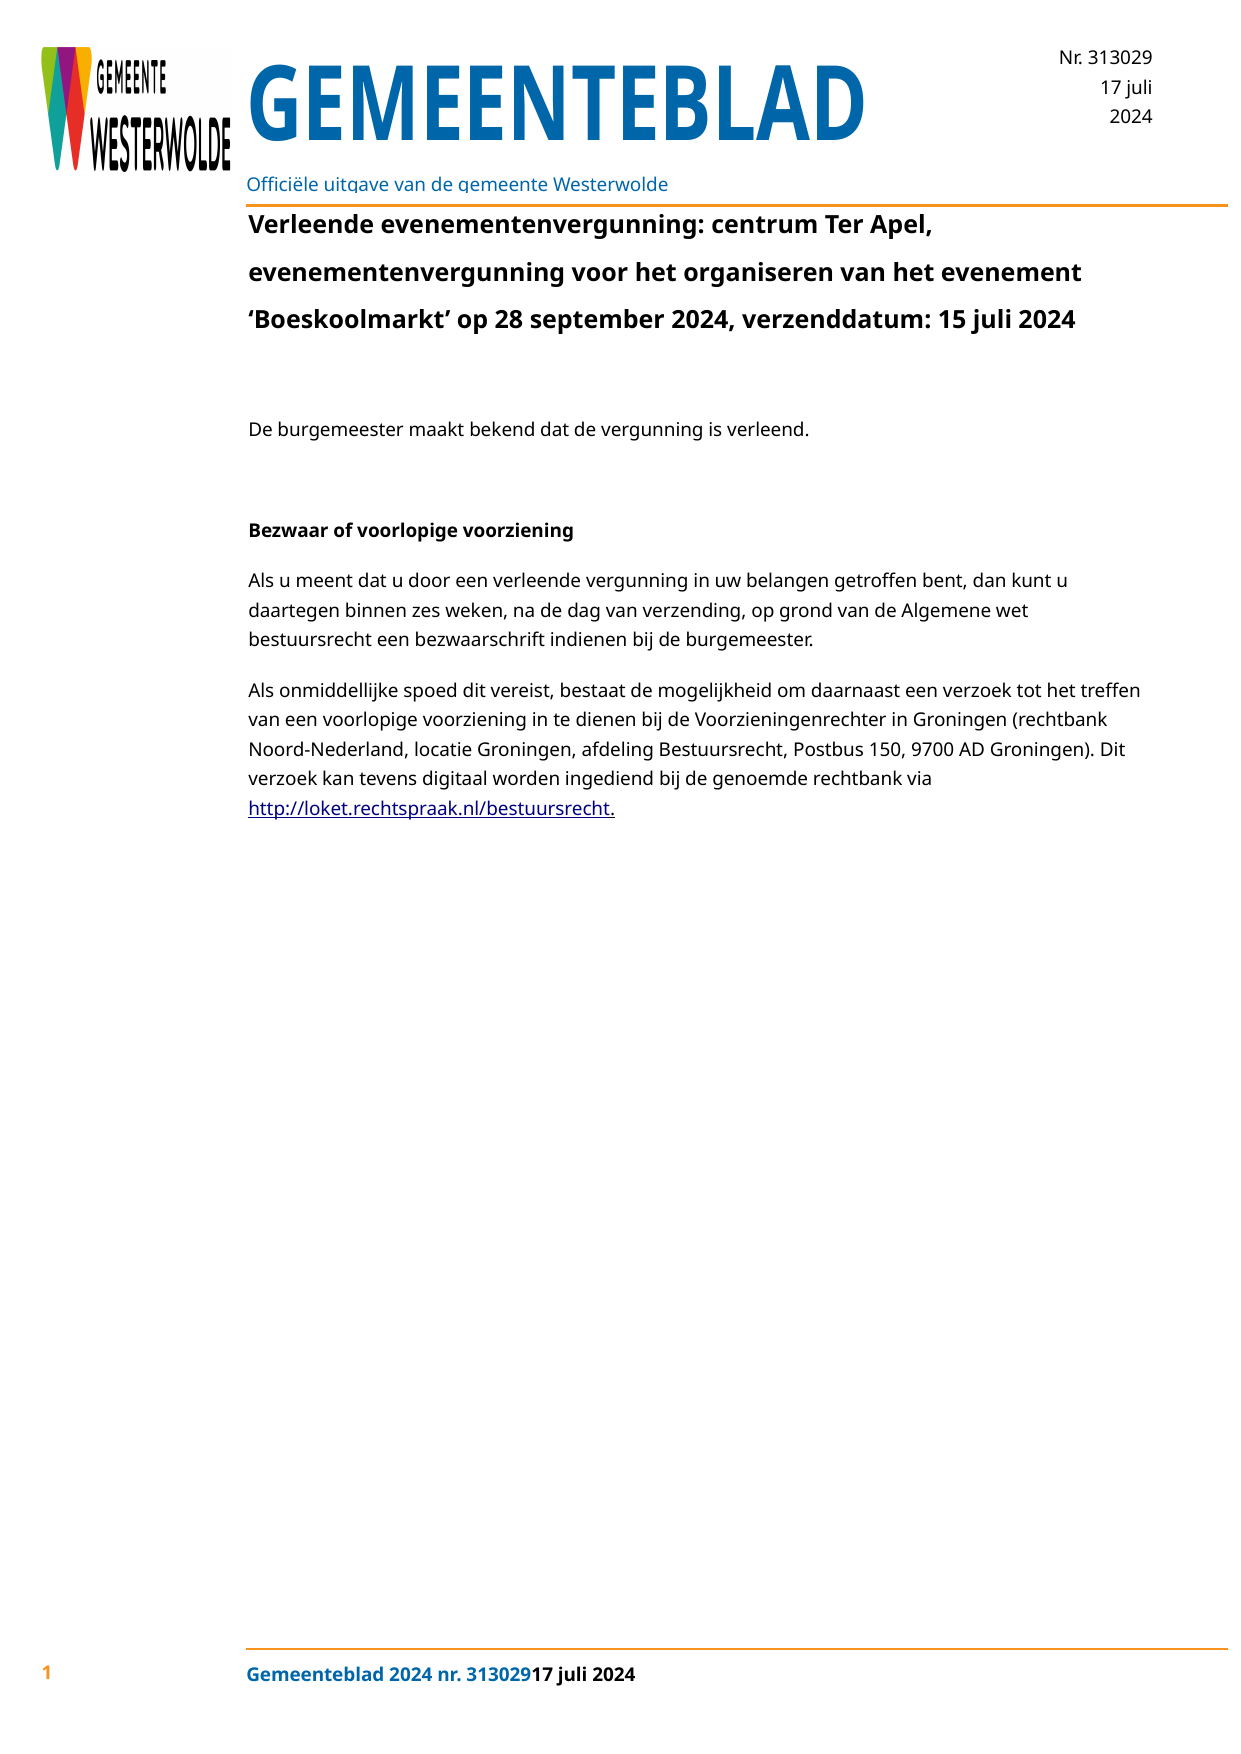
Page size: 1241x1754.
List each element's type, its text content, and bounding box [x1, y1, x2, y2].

text Verleende evenementenvergunning: centrum Ter Apel, evenementenvergunning voor het organiseren van het evenement ‘Boeskoolmarkt’ op 28 september 2024, verzenddatum: 15 juli 2024 [248, 207, 1152, 336]
picture [41, 47, 231, 172]
text Bezwaar of voorlopige voorziening [248, 517, 1152, 542]
text De burgemeester maakt bekend dat de vergunning is verleend. [248, 416, 1152, 442]
text Als u meent dat u door een verleende vergunning in uw belangen getroffen bent, dan kunt u daartegen binnen zes weken, na de dag van verzending, op grond van de Algemene wet bestuursrecht een bezwaarschrift indienen bij de burgemeester. [248, 567, 1152, 652]
text Als onmiddellijke spoed dit vereist, bestaat de mogelijkheid om daarnaast een verzoek tot het treffen van een voorlopige voorziening in te dienen bij de Voorzieningenrechter in Groningen (rechtbank Noord-Nederland, locatie Groningen, afdeling Bestuursrecht, Postbus 150, 9700 AD Groningen). Dit verzoek kan tevens digitaal worden ingediend bij de genoemde rechtbank via http://loket.rechtspraak.nl/bestuursrecht. [248, 677, 1152, 821]
